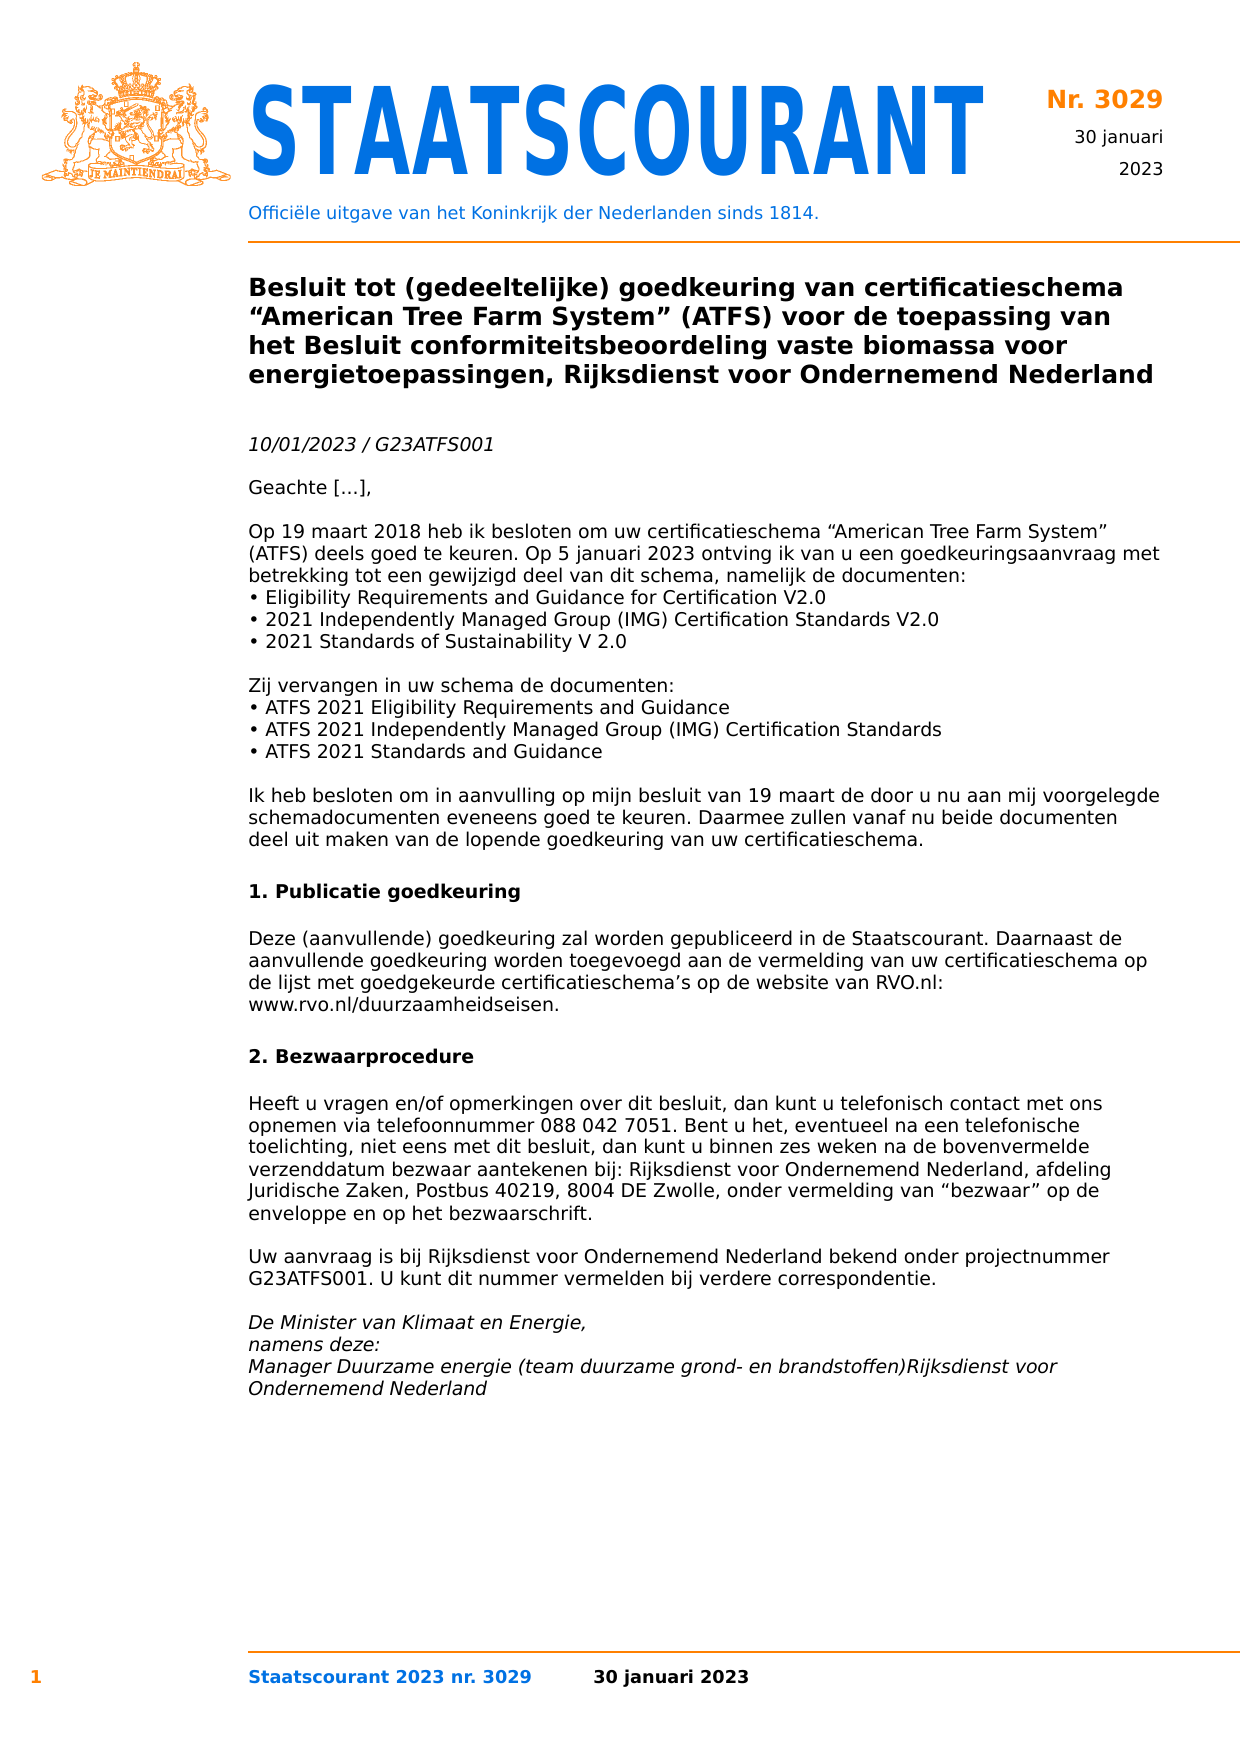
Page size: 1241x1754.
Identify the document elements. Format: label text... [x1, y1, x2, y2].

text Zij vervangen in uw schema de documenten: [248, 675, 1163, 697]
text 10/01/2023 / G23ATFS001 [248, 433, 1163, 455]
text • ATFS 2021 Eligibility Requirements and Guidance [248, 697, 1163, 719]
text Op 19 maart 2018 heb ik besloten om uw certificatieschema “American Tree Farm System” (ATFS) deels goed te keuren. Op 5 januari 2023 ontving ik van u een goedkeuringsaanvraag met betrekking tot een gewijzigd deel van dit schema, namelijk de documenten: [248, 521, 1163, 587]
text Heeft u vragen en/of opmerkingen over dit besluit, dan kunt u telefonisch contact met ons opnemen via telefoonnummer 088 042 7051. Bent u het, eventueel na een telefonische toelichting, niet eens met dit besluit, dan kunt u binnen zes weken na de bovenvermelde verzenddatum bezwaar aantekenen bij: Rijksdienst voor Ondernemend Nederland, afdeling Juridische Zaken, Postbus 40219, 8004 DE Zwolle, onder vermelding van “bezwaar” op de enveloppe en op het bezwaarschrift. [248, 1092, 1163, 1224]
text Geachte [...], [248, 477, 1163, 499]
table_header STAATSCOURANT [248, 62, 998, 203]
table_header Nr. 3029 [998, 62, 1240, 121]
subtitle 2. Bezwaarprocedure [248, 1046, 1163, 1067]
text • ATFS 2021 Independently Managed Group (IMG) Certification Standards [248, 719, 1163, 741]
table_cell 30 januari [998, 121, 1240, 153]
table_cell 2023 [998, 153, 1240, 203]
text Uw aanvraag is bij Rijksdienst voor Ondernemend Nederland bekend onder projectnummer G23ATFS001. U kunt dit nummer vermelden bij verdere correspondentie. [248, 1246, 1163, 1290]
table_header [25, 62, 248, 241]
text De Minister van Klimaat en Energie, namens deze: Manager Duurzame energie (team duurzame grond- en brandstoffen)Rijksdienst voor Ondernemend Nederland [248, 1312, 1163, 1400]
table_cell Officiële uitgave van het Koninkrijk der Nederlanden sinds 1814. [248, 203, 1240, 241]
text Deze (aanvullende) goedkeuring zal worden gepubliceerd in de Staatscourant. Daarnaast de aanvullende goedkeuring worden toegevoegd aan de vermelding van uw certificatieschema op de lijst met goedgekeurde certificatieschema’s op de website van RVO.nl: www.rvo.nl/duurzaamheidseisen. [248, 928, 1163, 1016]
picture [41, 62, 231, 186]
text • ATFS 2021 Standards and Guidance [248, 741, 1163, 763]
subtitle 1. Publicatie goedkeuring [248, 881, 1163, 903]
text Ik heb besloten om in aanvulling op mijn besluit van 19 maart de door u nu aan mij voorgelegde schemadocumenten eveneens goed te keuren. Daarmee zullen vanaf nu beide documenten deel uit maken van de lopende goedkeuring van uw certificatieschema. [248, 785, 1163, 851]
text • 2021 Independently Managed Group (IMG) Certification Standards V2.0 [248, 609, 1163, 631]
subtitle Besluit tot (gedeeltelijke) goedkeuring van certificatieschema “American Tree Farm System” (ATFS) voor de toepassing van het Besluit conformiteitsbeoordeling vaste biomassa voor energietoepassingen, Rijksdienst voor Ondernemend Nederland [248, 273, 1163, 390]
text • Eligibility Requirements and Guidance for Certification V2.0 [248, 587, 1163, 609]
text • 2021 Standards of Sustainability V 2.0 [248, 631, 1163, 653]
